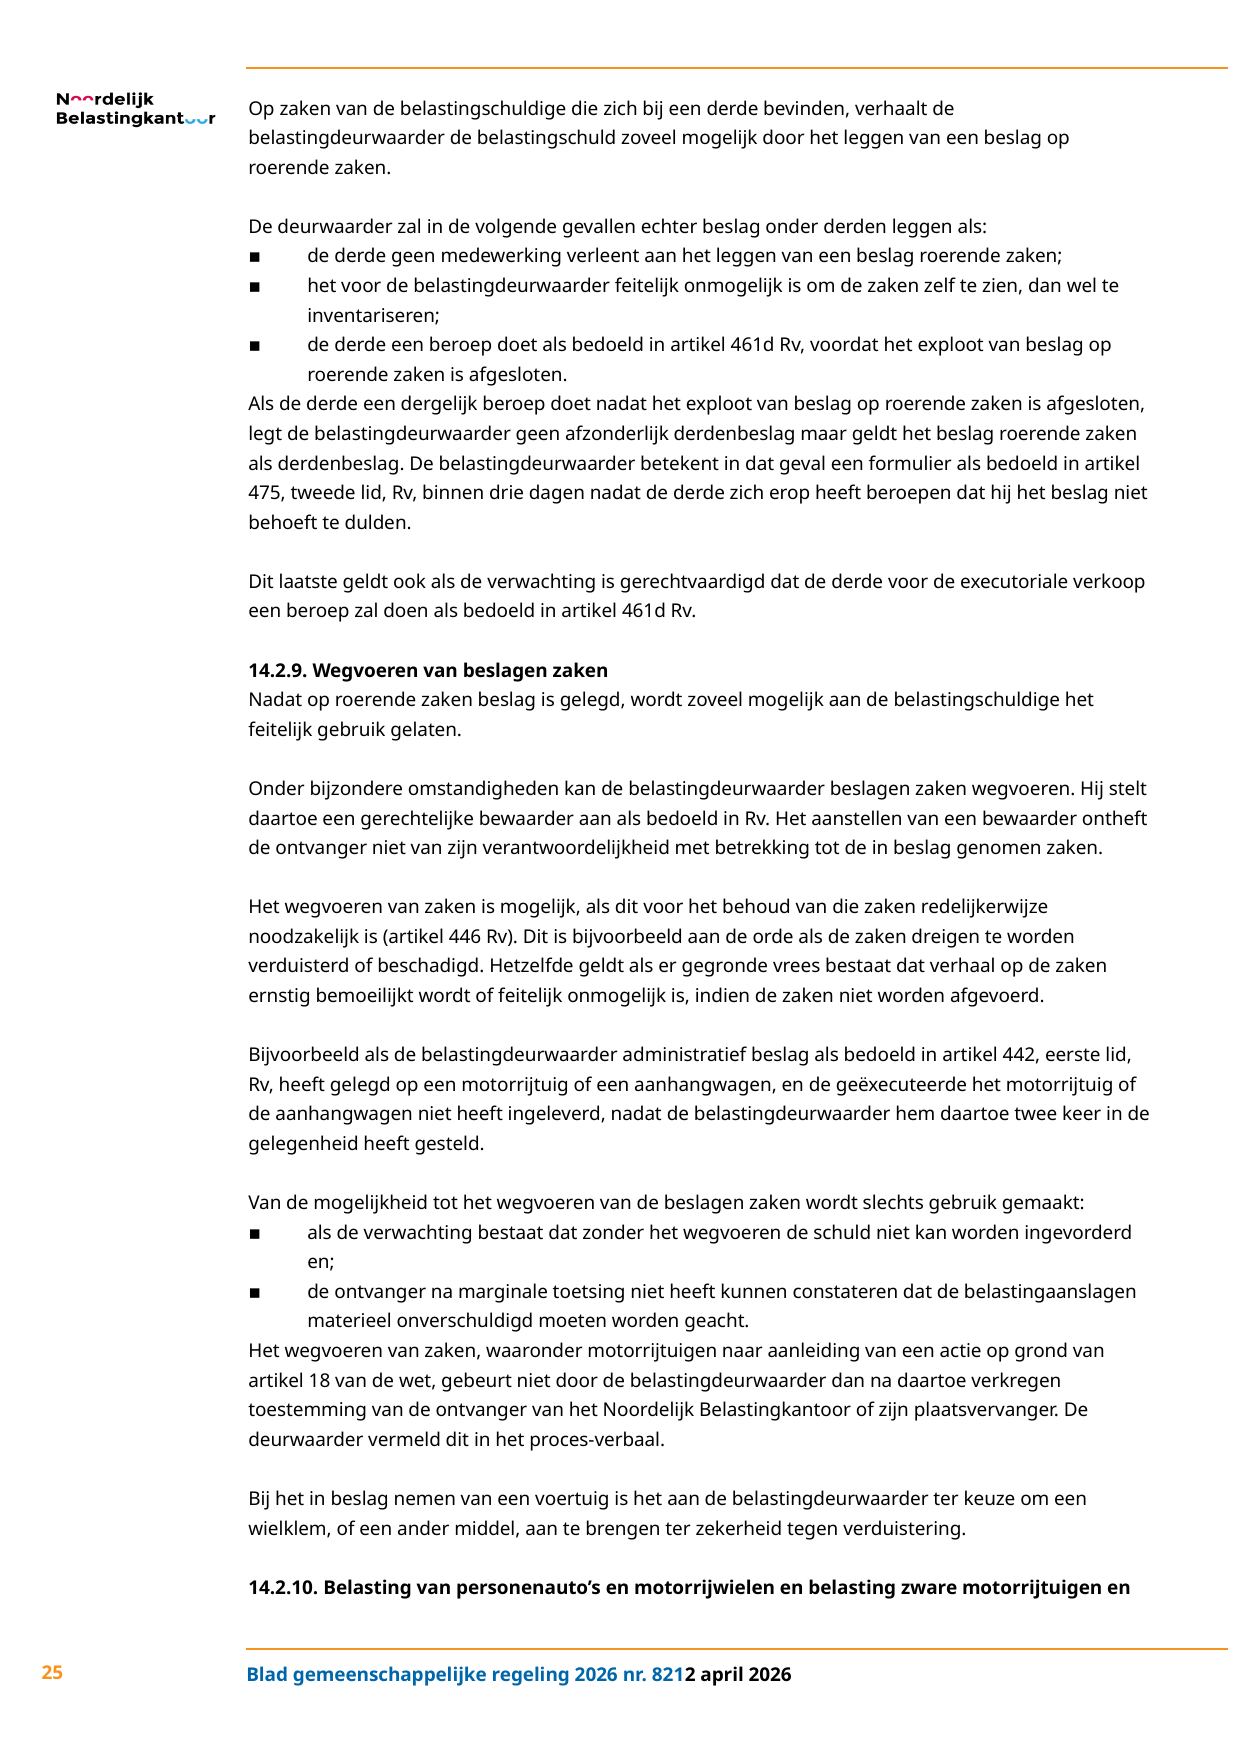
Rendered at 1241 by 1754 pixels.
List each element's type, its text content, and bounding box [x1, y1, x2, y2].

text Bijvoorbeeld als de belastingdeurwaarder administratief beslag als bedoeld in artikel 442, eerste lid, Rv, heeft gelegd op een motorrijtuig of een aanhangwagen, en de geëxecuteerde het motorrijtuig of de aanhangwagen niet heeft ingeleverd, nadat de belastingdeurwaarder hem daartoe twee keer in de gelegenheid heeft gesteld. [248, 1041, 1152, 1156]
list de derde geen medewerking verleent aan het leggen van een beslag roerende zaken; [248, 243, 1152, 268]
list als de verwachting bestaat dat zonder het wegvoeren de schuld niet kan worden ingevorderd en; [248, 1219, 1152, 1274]
text Op zaken van de belastingschuldige die zich bij een derde bevinden, verhaalt de belastingdeurwaarder de belastingschuld zoveel mogelijk door het leggen van een beslag op roerende zaken. [248, 95, 1152, 180]
picture [41, 47, 231, 172]
text Bij het in beslag nemen van een voertuig is het aan de belastingdeurwaarder ter keuze om een wielklem, of een ander middel, aan te brengen ter zekerheid tegen verduistering. [248, 1485, 1152, 1541]
text 14.2.10. Belasting van personenauto’s en motorrijwielen en belasting zware motorrijtuigen en [248, 1574, 1152, 1600]
text Het wegvoeren van zaken, waaronder motorrijtuigen naar aanleiding van een actie op grond van artikel 18 van de wet, gebeurt niet door de belastingdeurwaarder dan na daartoe verkregen toestemming van de ontvanger van het Noordelijk Belastingkantoor of zijn plaatsvervanger. De deurwaarder vermeld dit in het proces-verbaal. [248, 1337, 1152, 1452]
text Nadat op roerende zaken beslag is gelegd, wordt zoveel mogelijk aan de belastingschuldige het feitelijk gebruik gelaten. [248, 686, 1152, 742]
text Onder bijzondere omstandigheden kan de belastingdeurwaarder beslagen zaken wegvoeren. Hij stelt daartoe een gerechtelijke bewaarder aan als bedoeld in Rv. Het aanstellen van een bewaarder ontheft de ontvanger niet van zijn verantwoordelijkheid met betrekking tot de in beslag genomen zaken. [248, 775, 1152, 860]
text Dit laatste geldt ook als de verwachting is gerechtvaardigd dat de derde voor de executoriale verkoop een beroep zal doen als bedoeld in artikel 461d Rv. [248, 568, 1152, 623]
list de derde een beroep doet als bedoeld in artikel 461d Rv, voordat het exploot van beslag op roerende zaken is afgesloten. [248, 331, 1152, 387]
text 14.2.9. Wegvoeren van beslagen zaken [248, 657, 1152, 683]
text Van de mogelijkheid tot het wegvoeren van de beslagen zaken wordt slechts gebruik gemaakt: [248, 1189, 1152, 1215]
text Als de derde een dergelijk beroep doet nadat het exploot van beslag op roerende zaken is afgesloten, legt de belastingdeurwaarder geen afzonderlijk derdenbeslag maar geldt het beslag roerende zaken als derdenbeslag. De belastingdeurwaarder betekent in dat geval een formulier als bedoeld in artikel 475, tweede lid, Rv, binnen drie dagen nadat de derde zich erop heeft beroepen dat hij het beslag niet behoeft te dulden. [248, 391, 1152, 535]
text Het wegvoeren van zaken is mogelijk, als dit voor het behoud van die zaken redelijkerwijze noodzakelijk is (artikel 446 Rv). Dit is bijvoorbeeld aan de orde als de zaken dreigen te worden verduisterd of beschadigd. Hetzelfde geldt als er gegronde vrees bestaat dat verhaal op de zaken ernstig bemoeilijkt wordt of feitelijk onmogelijk is, indien de zaken niet worden afgevoerd. [248, 893, 1152, 1008]
list de ontvanger na marginale toetsing niet heeft kunnen constateren dat de belastingaanslagen materieel onverschuldigd moeten worden geacht. [248, 1278, 1152, 1333]
text De deurwaarder zal in de volgende gevallen echter beslag onder derden leggen als: [248, 213, 1152, 239]
list het voor de belastingdeurwaarder feitelijk onmogelijk is om de zaken zelf te zien, dan wel te inventariseren; [248, 272, 1152, 328]
